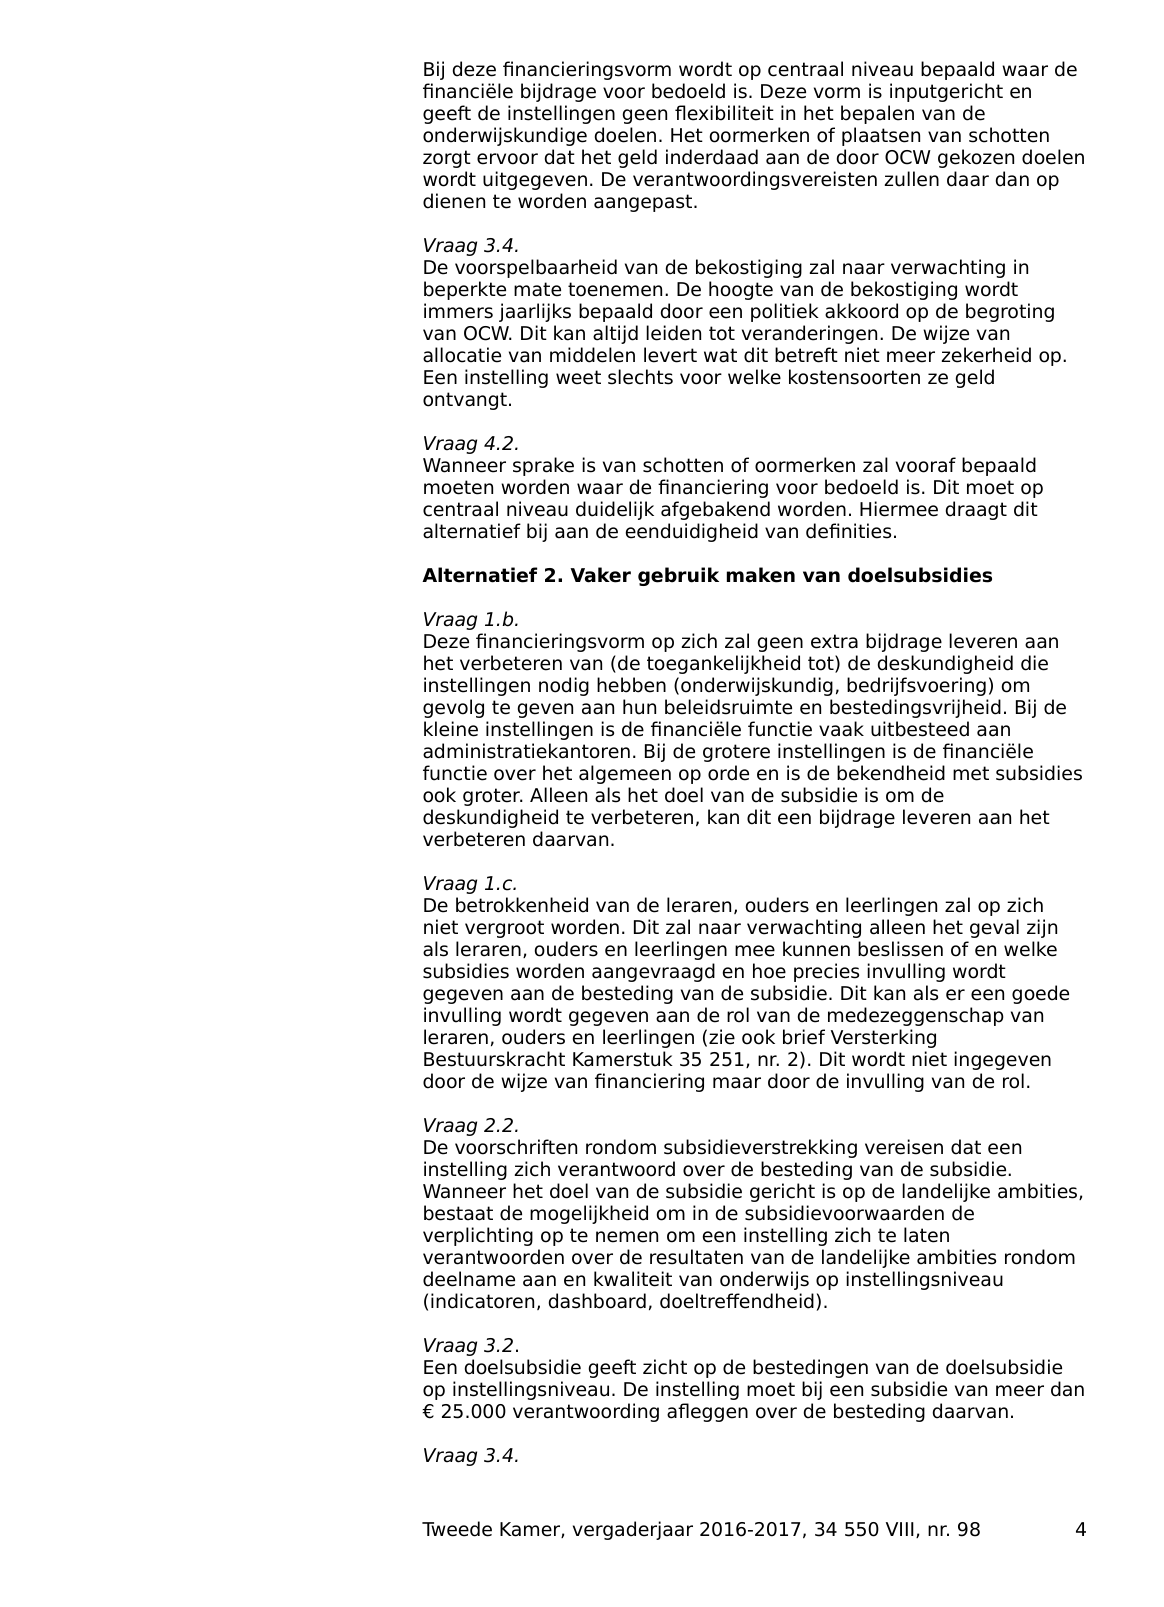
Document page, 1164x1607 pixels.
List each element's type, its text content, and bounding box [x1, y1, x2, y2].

text Vraag 2.2. [422, 1115, 1087, 1137]
text De voorspelbaarheid van de bekostiging zal naar verwachting in beperkte mate toenemen. De hoogte van de bekostiging wordt immers jaarlijks bepaald door een politiek akkoord op de begroting van OCW. Dit kan altijd leiden tot veranderingen. De wijze van allocatie van middelen levert wat dit betreft niet meer zekerheid op. Een instelling weet slechts voor welke kostensoorten ze geld ontvangt. [422, 257, 1087, 411]
text Vraag 1.c. [422, 873, 1087, 895]
text Vraag 4.2. [422, 433, 1087, 455]
text Een doelsubsidie geeft zicht op de bestedingen van de doelsubsidie op instellingsniveau. De instelling moet bij een subsidie van meer dan € 25.000 verantwoording afleggen over de besteding daarvan. [422, 1357, 1087, 1423]
text Wanneer sprake is van schotten of oormerken zal vooraf bepaald moeten worden waar de financiering voor bedoeld is. Dit moet op centraal niveau duidelijk afgebakend worden. Hiermee draagt dit alternatief bij aan de eenduidigheid van definities. [422, 455, 1087, 543]
text Vraag 3.2. [422, 1335, 1087, 1357]
text Bij deze financieringsvorm wordt op centraal niveau bepaald waar de financiële bijdrage voor bedoeld is. Deze vorm is inputgericht en geeft de instellingen geen flexibiliteit in het bepalen van de onderwijskundige doelen. Het oormerken of plaatsen van schotten zorgt ervoor dat het geld inderdaad aan de door OCW gekozen doelen wordt uitgegeven. De verantwoordingsvereisten zullen daar dan op dienen te worden aangepast. [422, 59, 1087, 213]
text Vraag 3.4. [422, 235, 1087, 257]
subtitle Alternatief 2. Vaker gebruik maken van doelsubsidies [422, 565, 1087, 587]
text De betrokkenheid van de leraren, ouders en leerlingen zal op zich niet vergroot worden. Dit zal naar verwachting alleen het geval zijn als leraren, ouders en leerlingen mee kunnen beslissen of en welke subsidies worden aangevraagd en hoe precies invulling wordt gegeven aan de besteding van de subsidie. Dit kan als er een goede invulling wordt gegeven aan de rol van de medezeggenschap van leraren, ouders en leerlingen (zie ook brief Versterking Bestuurskracht Kamerstuk 35 251, nr. 2). Dit wordt niet ingegeven door de wijze van financiering maar door de invulling van de rol. [422, 895, 1087, 1093]
text Vraag 3.4. [422, 1445, 1087, 1467]
text Vraag 1.b. [422, 609, 1087, 631]
text De voorschriften rondom subsidieverstrekking vereisen dat een instelling zich verantwoord over de besteding van de subsidie. Wanneer het doel van de subsidie gericht is op de landelijke ambities, bestaat de mogelijkheid om in de subsidievoorwaarden de verplichting op te nemen om een instelling zich te laten verantwoorden over de resultaten van de landelijke ambities rondom deelname aan en kwaliteit van onderwijs op instellingsniveau (indicatoren, dashboard, doeltreffendheid). [422, 1137, 1087, 1313]
text Deze financieringsvorm op zich zal geen extra bijdrage leveren aan het verbeteren van (de toegankelijkheid tot) de deskundigheid die instellingen nodig hebben (onderwijskundig, bedrijfsvoering) om gevolg te geven aan hun beleidsruimte en bestedingsvrijheid. Bij de kleine instellingen is de financiële functie vaak uitbesteed aan administratiekantoren. Bij de grotere instellingen is de financiële functie over het algemeen op orde en is de bekendheid met subsidies ook groter. Alleen als het doel van de subsidie is om de deskundigheid te verbeteren, kan dit een bijdrage leveren aan het verbeteren daarvan. [422, 631, 1087, 851]
